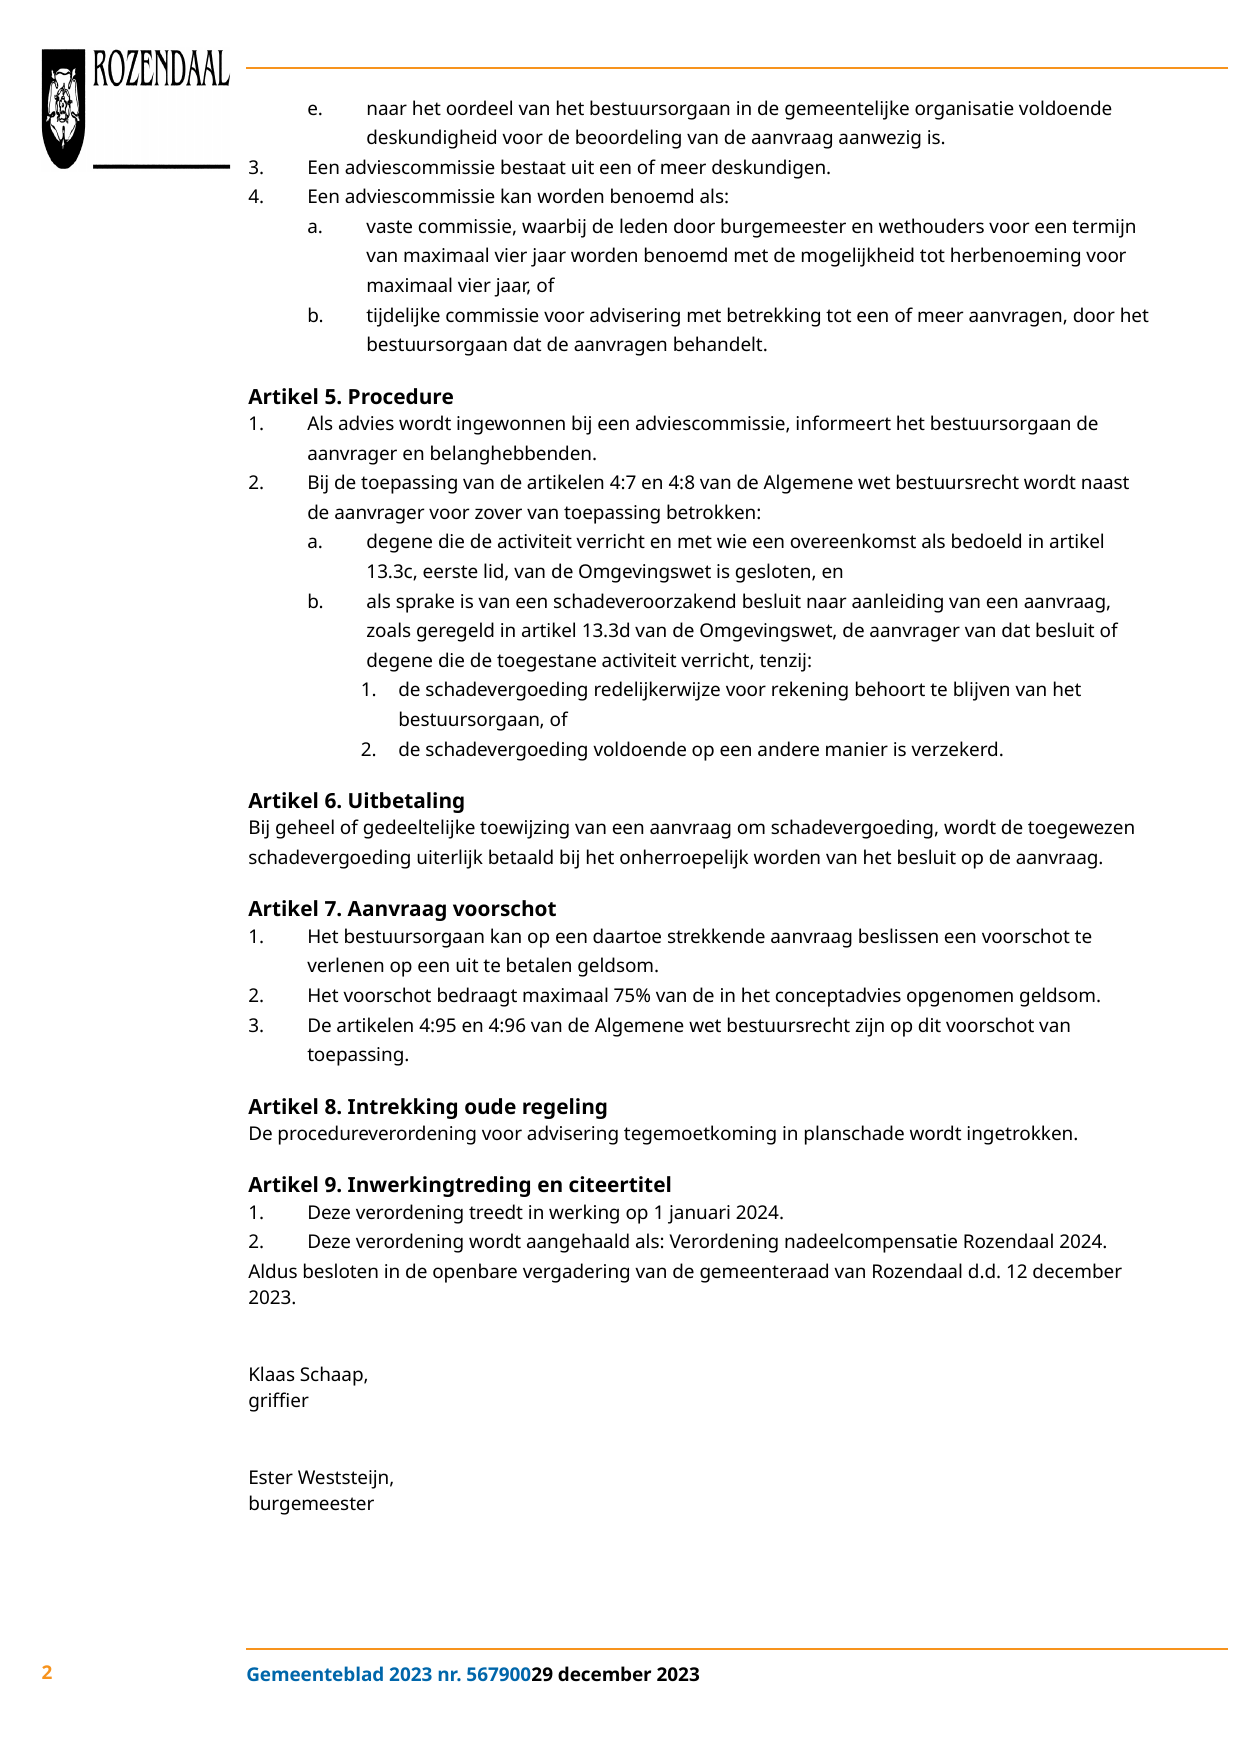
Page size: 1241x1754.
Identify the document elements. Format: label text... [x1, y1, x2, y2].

text Ester Weststeijn, [248, 1464, 1152, 1490]
list tijdelijke commissie voor advisering met betrekking tot een of meer aanvragen, door het bestuursorgaan dat de aanvragen behandelt. [307, 302, 1152, 357]
list de schadevergoeding redelijkerwijze voor rekening behoort te blijven van het bestuursorgaan, of [361, 677, 1152, 732]
text griffier [248, 1387, 1152, 1413]
list als sprake is van een schadeveroorzakend besluit naar aanleiding van een aanvraag, zoals geregeld in artikel 13.3d van de Omgevingswet, de aanvrager van dat besluit of degene die de toegestane activiteit verricht, tenzij: [307, 588, 1152, 673]
text Artikel 8. Intrekking oude regeling [248, 1092, 1152, 1120]
list Een adviescommissie bestaat uit een of meer deskundigen. [248, 154, 1152, 180]
text burgemeester [248, 1490, 1152, 1516]
text De procedureverordening voor advisering tegemoetkoming in planschade wordt ingetrokken. [248, 1120, 1152, 1146]
list Deze verordening treedt in werking op 1 januari 2024. [248, 1199, 1152, 1225]
list Het bestuursorgaan kan op een daartoe strekkende aanvraag beslissen een voorschot te verlenen op een uit te betalen geldsom. [248, 923, 1152, 978]
list Deze verordening wordt aangehaald als: Verordening nadeelcompensatie Rozendaal 2024. [248, 1229, 1152, 1254]
list naar het oordeel van het bestuursorgaan in de gemeentelijke organisatie voldoende deskundigheid voor de beoordeling van de aanvraag aanwezig is. [307, 95, 1152, 150]
list Een adviescommissie kan worden benoemd als: [248, 183, 1152, 209]
list vaste commissie, waarbij de leden door burgemeester en wethouders voor een termijn van maximaal vier jaar worden benoemd met de mogelijkheid tot herbenoeming voor maximaal vier jaar, of [307, 213, 1152, 298]
list Bij de toepassing van de artikelen 4:7 en 4:8 van de Algemene wet bestuursrecht wordt naast de aanvrager voor zover van toepassing betrokken: [248, 469, 1152, 525]
text Bij geheel of gedeeltelijke toewijzing van een aanvraag om schadevergoeding, wordt de toegewezen schadevergoeding uiterlijk betaald bij het onherroepelijk worden van het besluit op de aanvraag. [248, 814, 1152, 870]
list degene die de activiteit verricht en met wie een overeenkomst als bedoeld in artikel 13.3c, eerste lid, van de Omgevingswet is gesloten, en [307, 529, 1152, 584]
text Aldus besloten in de openbare vergadering van de gemeenteraad van Rozendaal d.d. 12 december 2023. [248, 1258, 1152, 1310]
text Artikel 6. Uitbetaling [248, 786, 1152, 814]
list de schadevergoeding voldoende op een andere manier is verzekerd. [361, 736, 1152, 761]
list De artikelen 4:95 en 4:96 van de Algemene wet bestuursrecht zijn op dit voorschot van toepassing. [248, 1012, 1152, 1067]
list Het voorschot bedraagt maximaal 75% van de in het conceptadvies opgenomen geldsom. [248, 982, 1152, 1008]
picture [41, 47, 231, 172]
text Artikel 7. Aanvraag voorschot [248, 894, 1152, 923]
text Artikel 5. Procedure [248, 382, 1152, 410]
text Artikel 9. Inwerkingtreding en citeertitel [248, 1171, 1152, 1199]
text Klaas Schaap, [248, 1361, 1152, 1387]
list Als advies wordt ingewonnen bij een adviescommissie, informeert het bestuursorgaan de aanvrager en belanghebbenden. [248, 410, 1152, 466]
